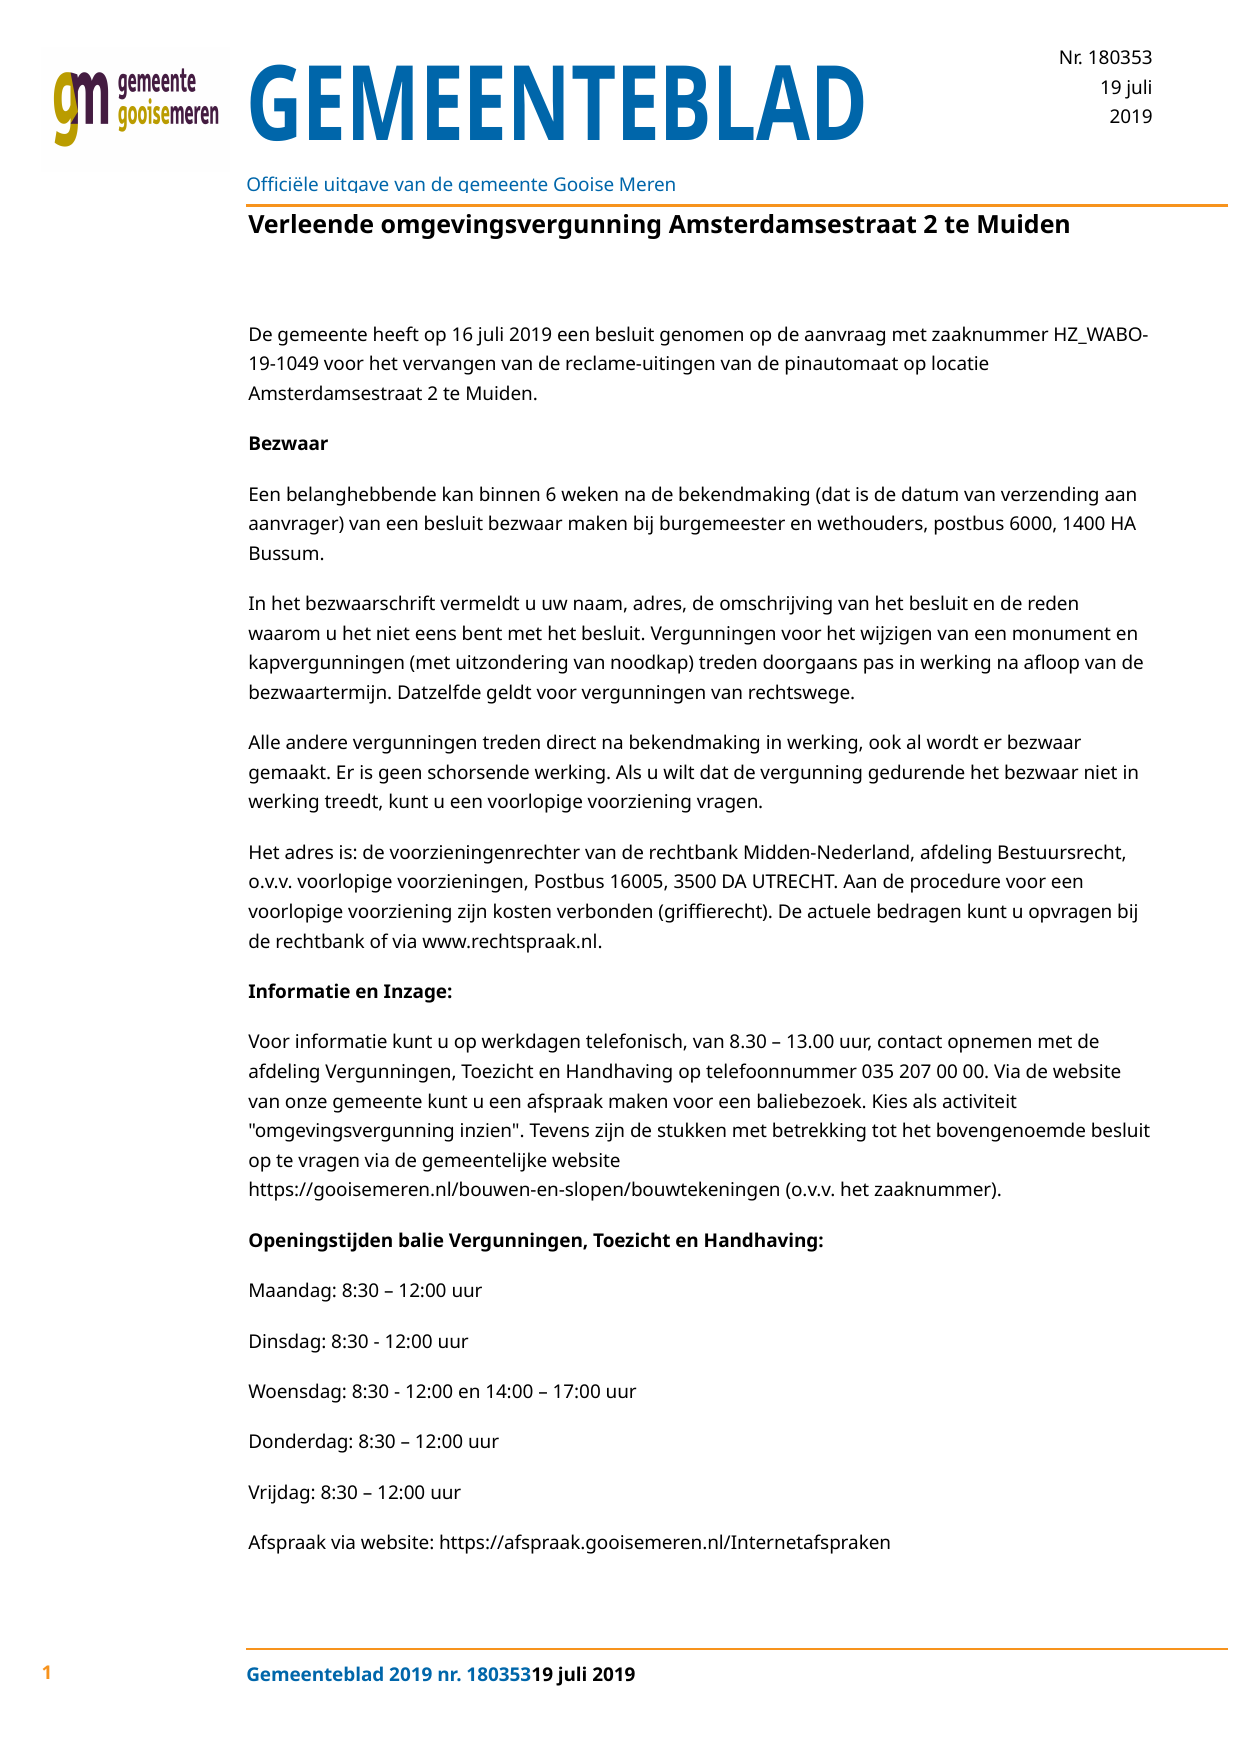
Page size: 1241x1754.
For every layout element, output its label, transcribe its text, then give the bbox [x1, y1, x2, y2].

text De gemeente heeft op 16 juli 2019 een besluit genomen op de aanvraag met zaaknummer HZ_WABO-19-1049 voor het vervangen van de reclame-uitingen van de pinautomaat op locatie Amsterdamsestraat 2 te Muiden. [248, 321, 1152, 406]
text Bezwaar [248, 430, 1152, 456]
text Woensdag: 8:30 - 12:00 en 14:00 – 17:00 uur [248, 1378, 1152, 1404]
text Vrijdag: 8:30 – 12:00 uur [248, 1479, 1152, 1505]
text Afspraak via website: https://afspraak.gooisemeren.nl/Internetafspraken [248, 1529, 1152, 1555]
text In het bezwaarschrift vermeldt u uw naam, adres, de omschrijving van het besluit en de reden waarom u het niet eens bent met het besluit. Vergunningen voor het wijzigen van een monument en kapvergunningen (met uitzondering van noodkap) treden doorgaans pas in werking na afloop van de bezwaartermijn. Datzelfde geldt voor vergunningen van rechtswege. [248, 590, 1152, 705]
text Alle andere vergunningen treden direct na bekendmaking in werking, ook al wordt er bezwaar gemaakt. Er is geen schorsende werking. Als u wilt dat de vergunning gedurende het bezwaar niet in werking treedt, kunt u een voorlopige voorziening vragen. [248, 729, 1152, 814]
text Informatie en Inzage: [248, 978, 1152, 1004]
text Donderdag: 8:30 – 12:00 uur [248, 1429, 1152, 1454]
text Maandag: 8:30 – 12:00 uur [248, 1277, 1152, 1303]
text Het adres is: de voorzieningenrechter van de rechtbank Midden-Nederland, afdeling Bestuursrecht, o.v.v. voorlopige voorzieningen, Postbus 16005, 3500 DA UTRECHT. Aan de procedure voor een voorlopige voorziening zijn kosten verbonden (griffierecht). De actuele bedragen kunt u opvragen bij de rechtbank of via www.rechtspraak.nl. [248, 839, 1152, 953]
text Voor informatie kunt u op werkdagen telefonisch, van 8.30 – 13.00 uur, contact opnemen met de afdeling Vergunningen, Toezicht en Handhaving op telefoonnummer 035 207 00 00. Via de website van onze gemeente kunt u een afspraak maken voor een baliebezoek. Kies als activiteit "omgevingsvergunning inzien". Tevens zijn de stukken met betrekking tot het bovengenoemde besluit op te vragen via de gemeentelijke website https://gooisemeren.nl/bouwen-en-slopen/bouwtekeningen (o.v.v. het zaaknummer). [248, 1029, 1152, 1202]
text Openingstijden balie Vergunningen, Toezicht en Handhaving: [248, 1227, 1152, 1253]
text Een belanghebbende kan binnen 6 weken na de bekendmaking (dat is de datum van verzending aan aanvrager) van een besluit bezwaar maken bij burgemeester en wethouders, postbus 6000, 1400 HA Bussum. [248, 481, 1152, 566]
text Verleende omgevingsvergunning Amsterdamsestraat 2 te Muiden [248, 207, 1152, 241]
text Dinsdag: 8:30 - 12:00 uur [248, 1328, 1152, 1353]
picture [41, 47, 231, 172]
